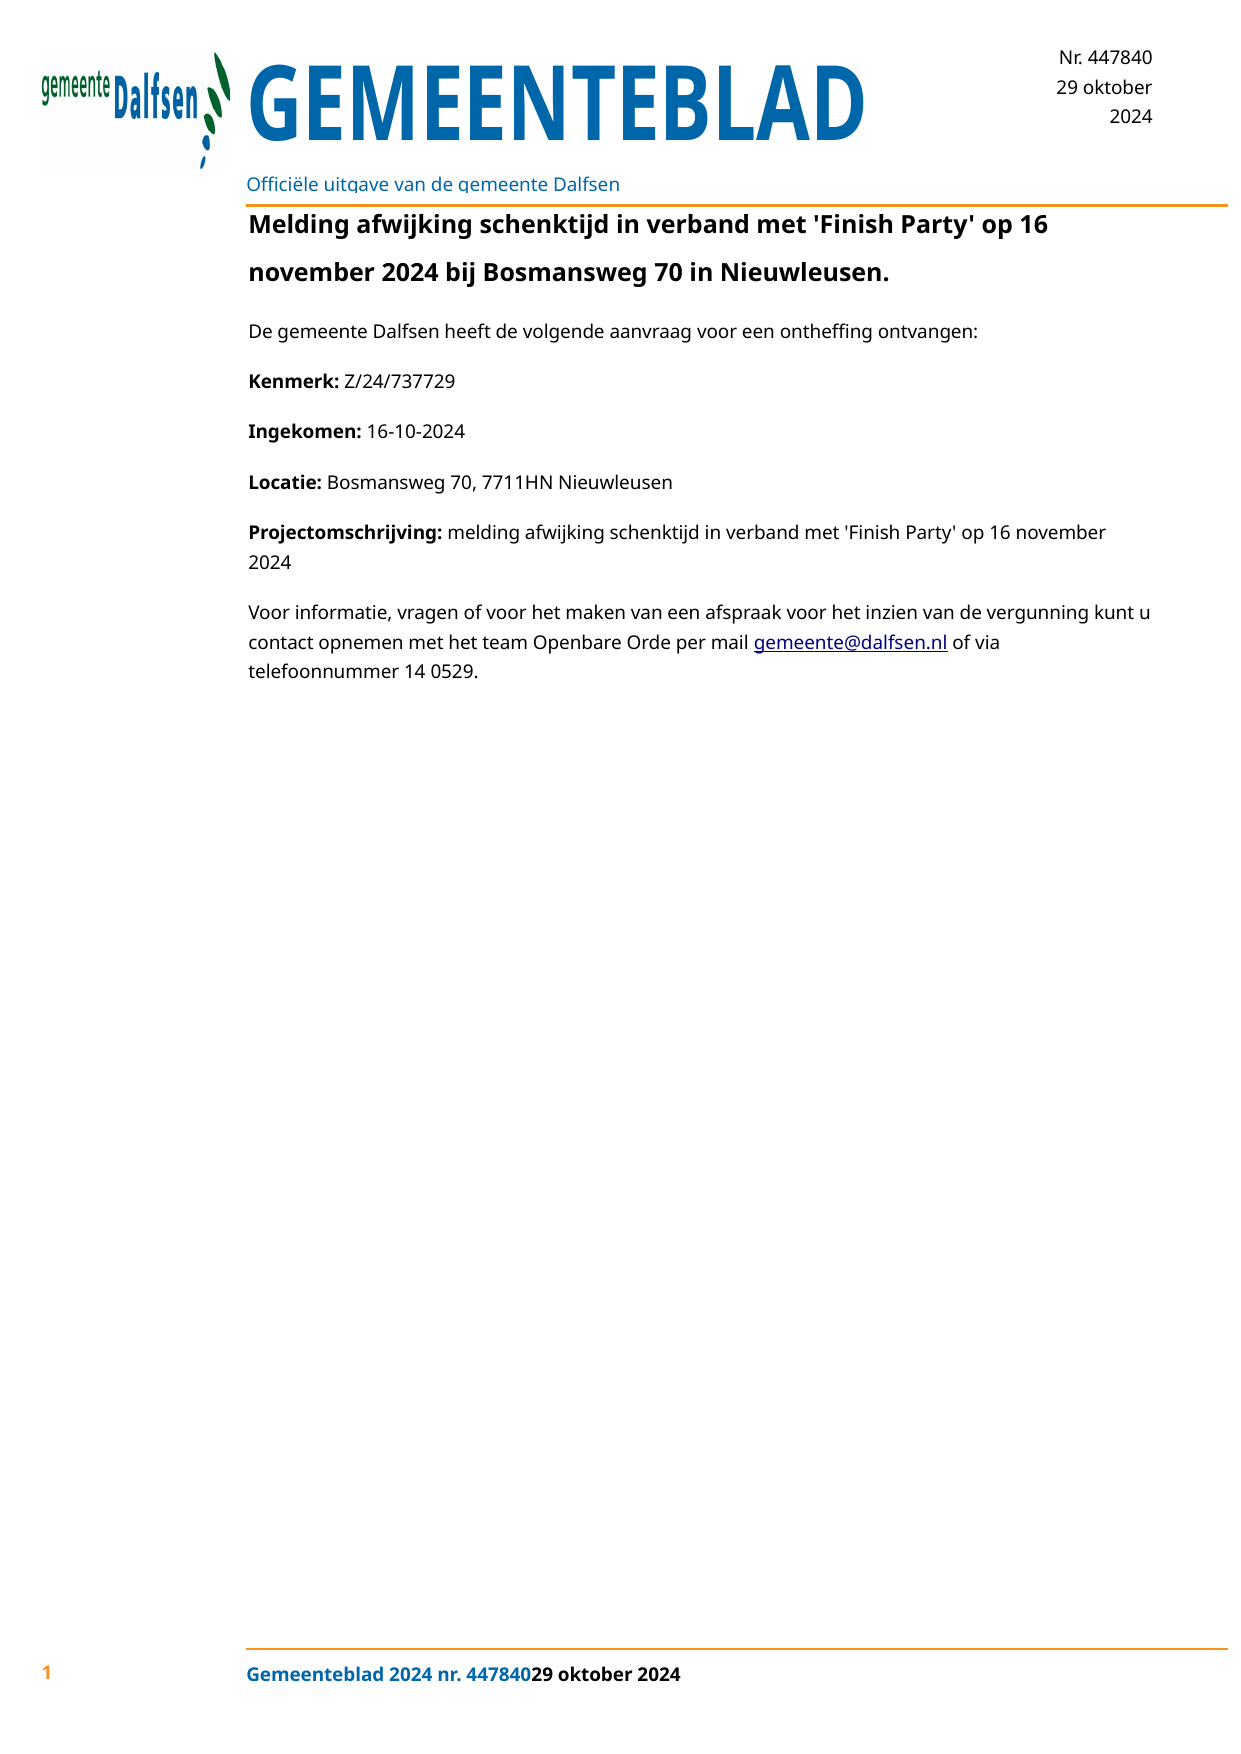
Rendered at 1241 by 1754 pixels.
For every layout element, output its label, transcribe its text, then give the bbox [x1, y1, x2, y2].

text Projectomschrijving: melding afwijking schenktijd in verband met 'Finish Party' op 16 november 2024 [248, 519, 1152, 575]
text De gemeente Dalfsen heeft de volgende aanvraag voor een ontheffing ontvangen: [248, 318, 1152, 344]
text Voor informatie, vragen of voor het maken van een afspraak voor het inzien van de vergunning kunt u contact opnemen met het team Openbare Orde per mail gemeente@dalfsen.nl of via telefoonnummer 14 0529. [248, 599, 1152, 684]
text Kenmerk: Z/24/737729 [248, 368, 1152, 394]
text Locatie: Bosmansweg 70, 7711HN Nieuwleusen [248, 469, 1152, 495]
picture [41, 47, 231, 172]
text Ingekomen: 16-10-2024 [248, 419, 1152, 444]
text Melding afwijking schenktijd in verband met 'Finish Party' op 16 november 2024 bij Bosmansweg 70 in Nieuwleusen. [248, 207, 1152, 288]
